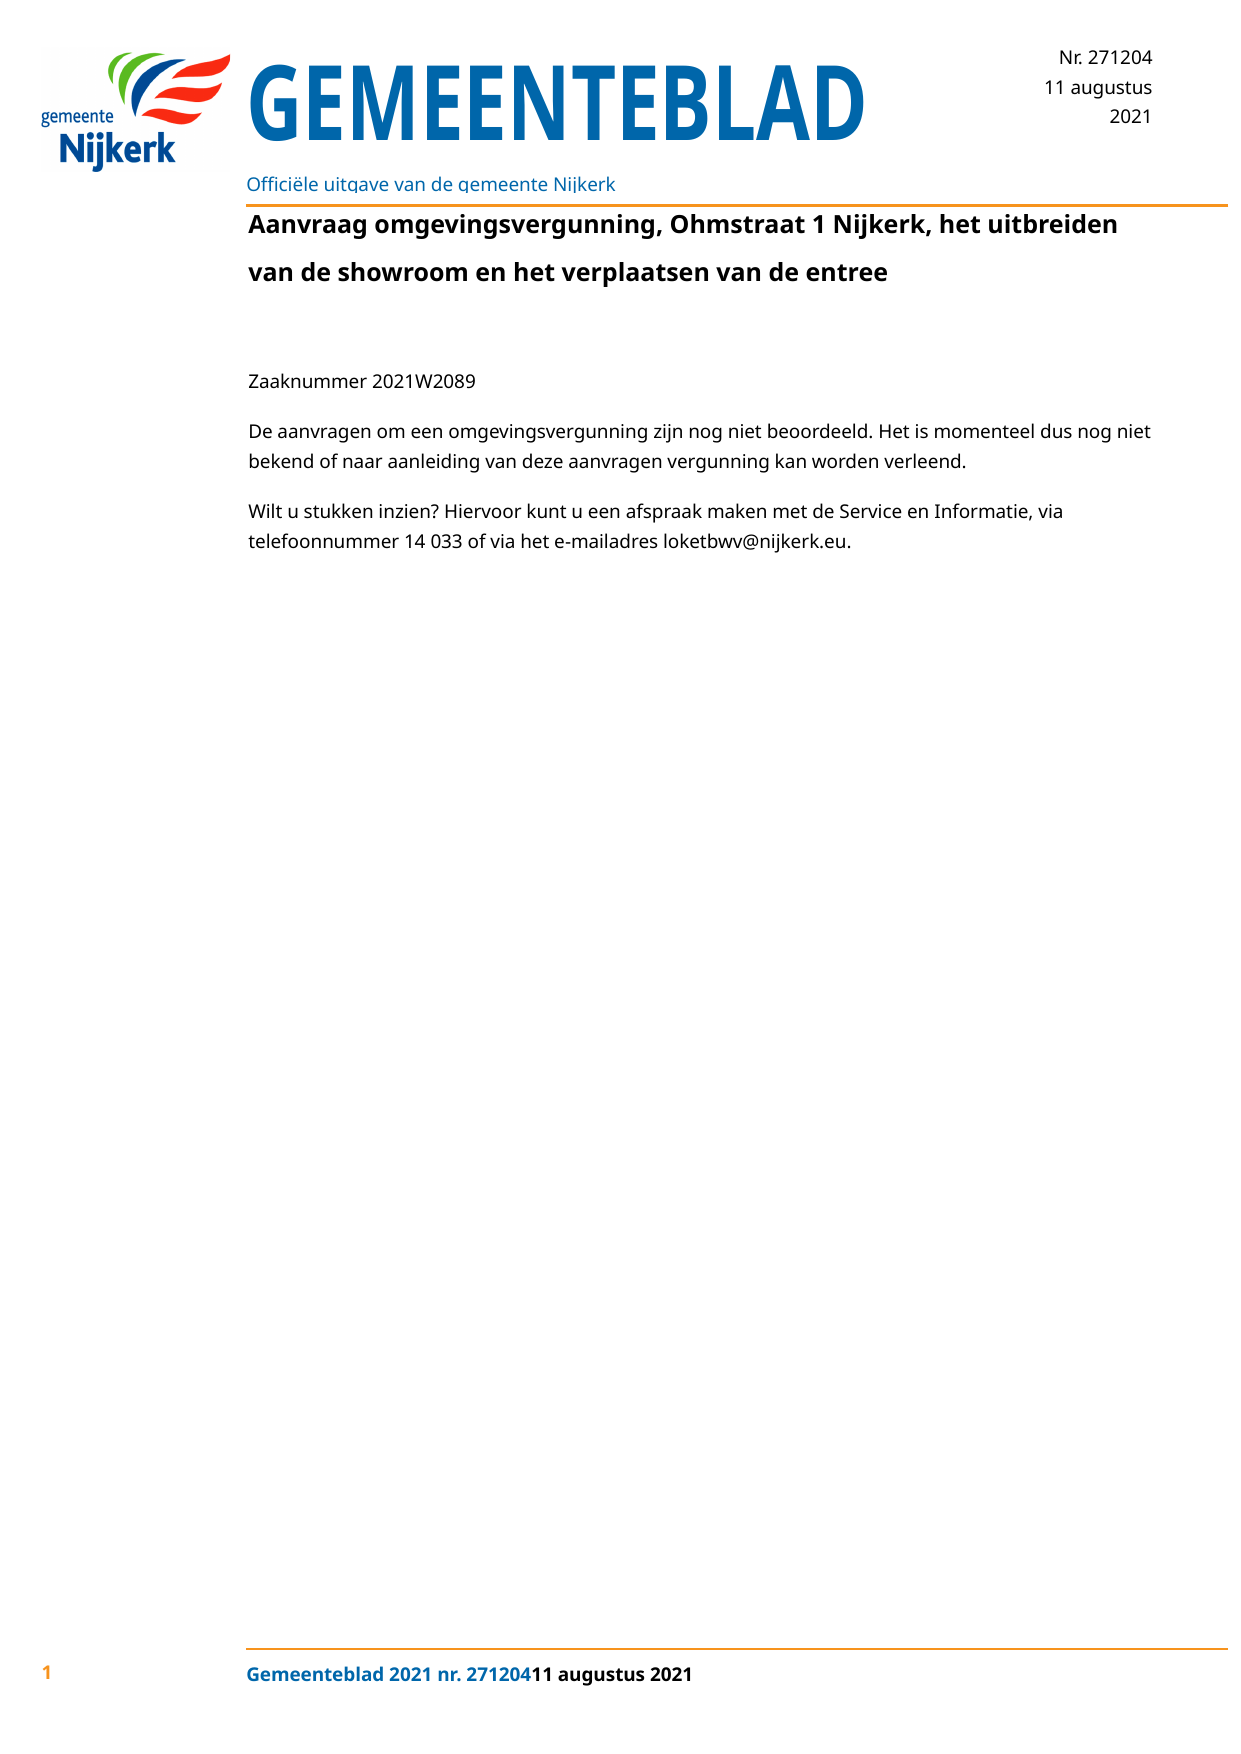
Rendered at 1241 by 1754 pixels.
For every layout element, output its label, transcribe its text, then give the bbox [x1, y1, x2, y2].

picture [41, 47, 231, 172]
text Aanvraag omgevingsvergunning, Ohmstraat 1 Nijkerk, het uitbreiden van de showroom en het verplaatsen van de entree [248, 207, 1152, 288]
text Zaaknummer 2021W2089 [248, 368, 1152, 394]
text De aanvragen om een omgevingsvergunning zijn nog niet beoordeeld. Het is momenteel dus nog niet bekend of naar aanleiding van deze aanvragen vergunning kan worden verleend. [248, 419, 1152, 474]
text Wilt u stukken inzien? Hiervoor kunt u een afspraak maken met de Service en Informatie, via telefoonnummer 14 033 of via het e-mailadres loketbwv@nijkerk.eu. [248, 499, 1152, 554]
